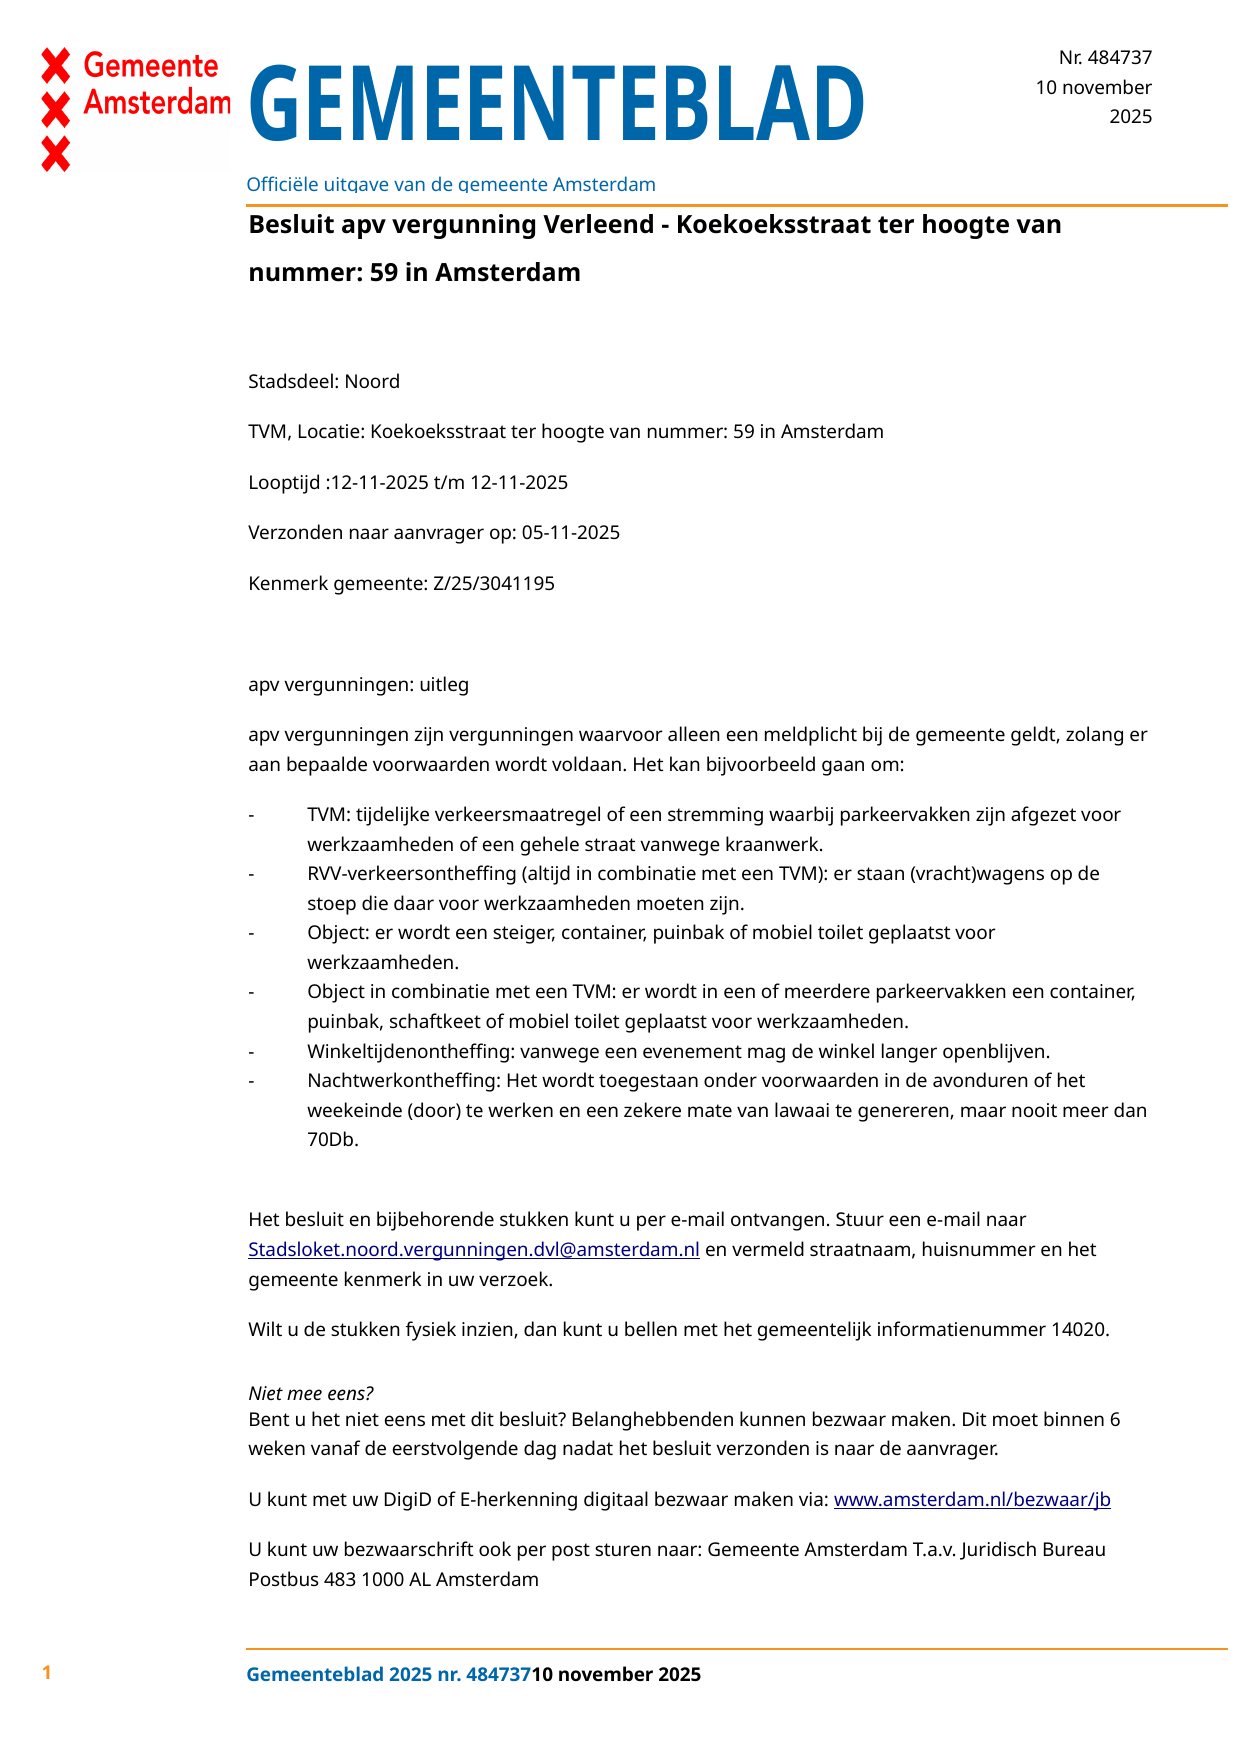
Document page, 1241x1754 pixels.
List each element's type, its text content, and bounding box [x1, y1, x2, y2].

text U kunt uw bezwaarschrift ook per post sturen naar: Gemeente Amsterdam T.a.v. Juridisch Bureau Postbus 483 1000 AL Amsterdam [248, 1536, 1152, 1592]
list Object: er wordt een steiger, container, puinbak of mobiel toilet geplaatst voor werkzaamheden. [248, 919, 1152, 975]
text Kenmerk gemeente: Z/25/3041195 [248, 570, 1152, 596]
text apv vergunningen zijn vergunningen waarvoor alleen een meldplicht bij de gemeente geldt, zolang er aan bepaalde voorwaarden wordt voldaan. Het kan bijvoorbeeld gaan om: [248, 721, 1152, 777]
text Niet mee eens? [248, 1380, 1152, 1406]
list Winkeltijdenontheffing: vanwege een evenement mag de winkel langer openblijven. [248, 1038, 1152, 1064]
text apv vergunningen: uitleg [248, 671, 1152, 697]
text Stadsdeel: Noord [248, 368, 1152, 394]
text Verzonden naar aanvrager op: 05-11-2025 [248, 519, 1152, 545]
list TVM: tijdelijke verkeersmaatregel of een stremming waarbij parkeervakken zijn afgezet voor werkzaamheden of een gehele straat vanwege kraanwerk. [248, 801, 1152, 857]
text U kunt met uw DigiD of E-herkenning digitaal bezwaar maken via: www.amsterdam.nl/bezwaar/jb [248, 1486, 1152, 1512]
text Looptijd :12-11-2025 t/m 12-11-2025 [248, 469, 1152, 495]
list Object in combinatie met een TVM: er wordt in een of meerdere parkeervakken een container, puinbak, schaftkeet of mobiel toilet geplaatst voor werkzaamheden. [248, 979, 1152, 1034]
text TVM, Locatie: Koekoeksstraat ter hoogte van nummer: 59 in Amsterdam [248, 419, 1152, 444]
list RVV-verkeersontheffing (altijd in combinatie met een TVM): er staan (vracht)wagens op de stoep die daar voor werkzaamheden moeten zijn. [248, 860, 1152, 916]
text Het besluit en bijbehorende stukken kunt u per e-mail ontvangen. Stuur een e-mail naar Stadsloket.noord.vergunningen.dvl@amsterdam.nl en vermeld straatnaam, huisnummer en het gemeente kenmerk in uw verzoek. [248, 1207, 1152, 1292]
text Besluit apv vergunning Verleend - Koekoeksstraat ter hoogte van nummer: 59 in Amsterdam [248, 207, 1152, 288]
list Nachtwerkontheffing: Het wordt toegestaan onder voorwaarden in de avonduren of het weekeinde (door) te werken en een zekere mate van lawaai te genereren, maar nooit meer dan 70Db. [248, 1067, 1152, 1152]
picture [41, 47, 231, 172]
text Wilt u de stukken fysiek inzien, dan kunt u bellen met het gemeentelijk informatienummer 14020. [248, 1316, 1152, 1342]
text Bent u het niet eens met dit besluit? Belanghebbenden kunnen bezwaar maken. Dit moet binnen 6 weken vanaf de eerstvolgende dag nadat het besluit verzonden is naar de aanvrager. [248, 1406, 1152, 1461]
